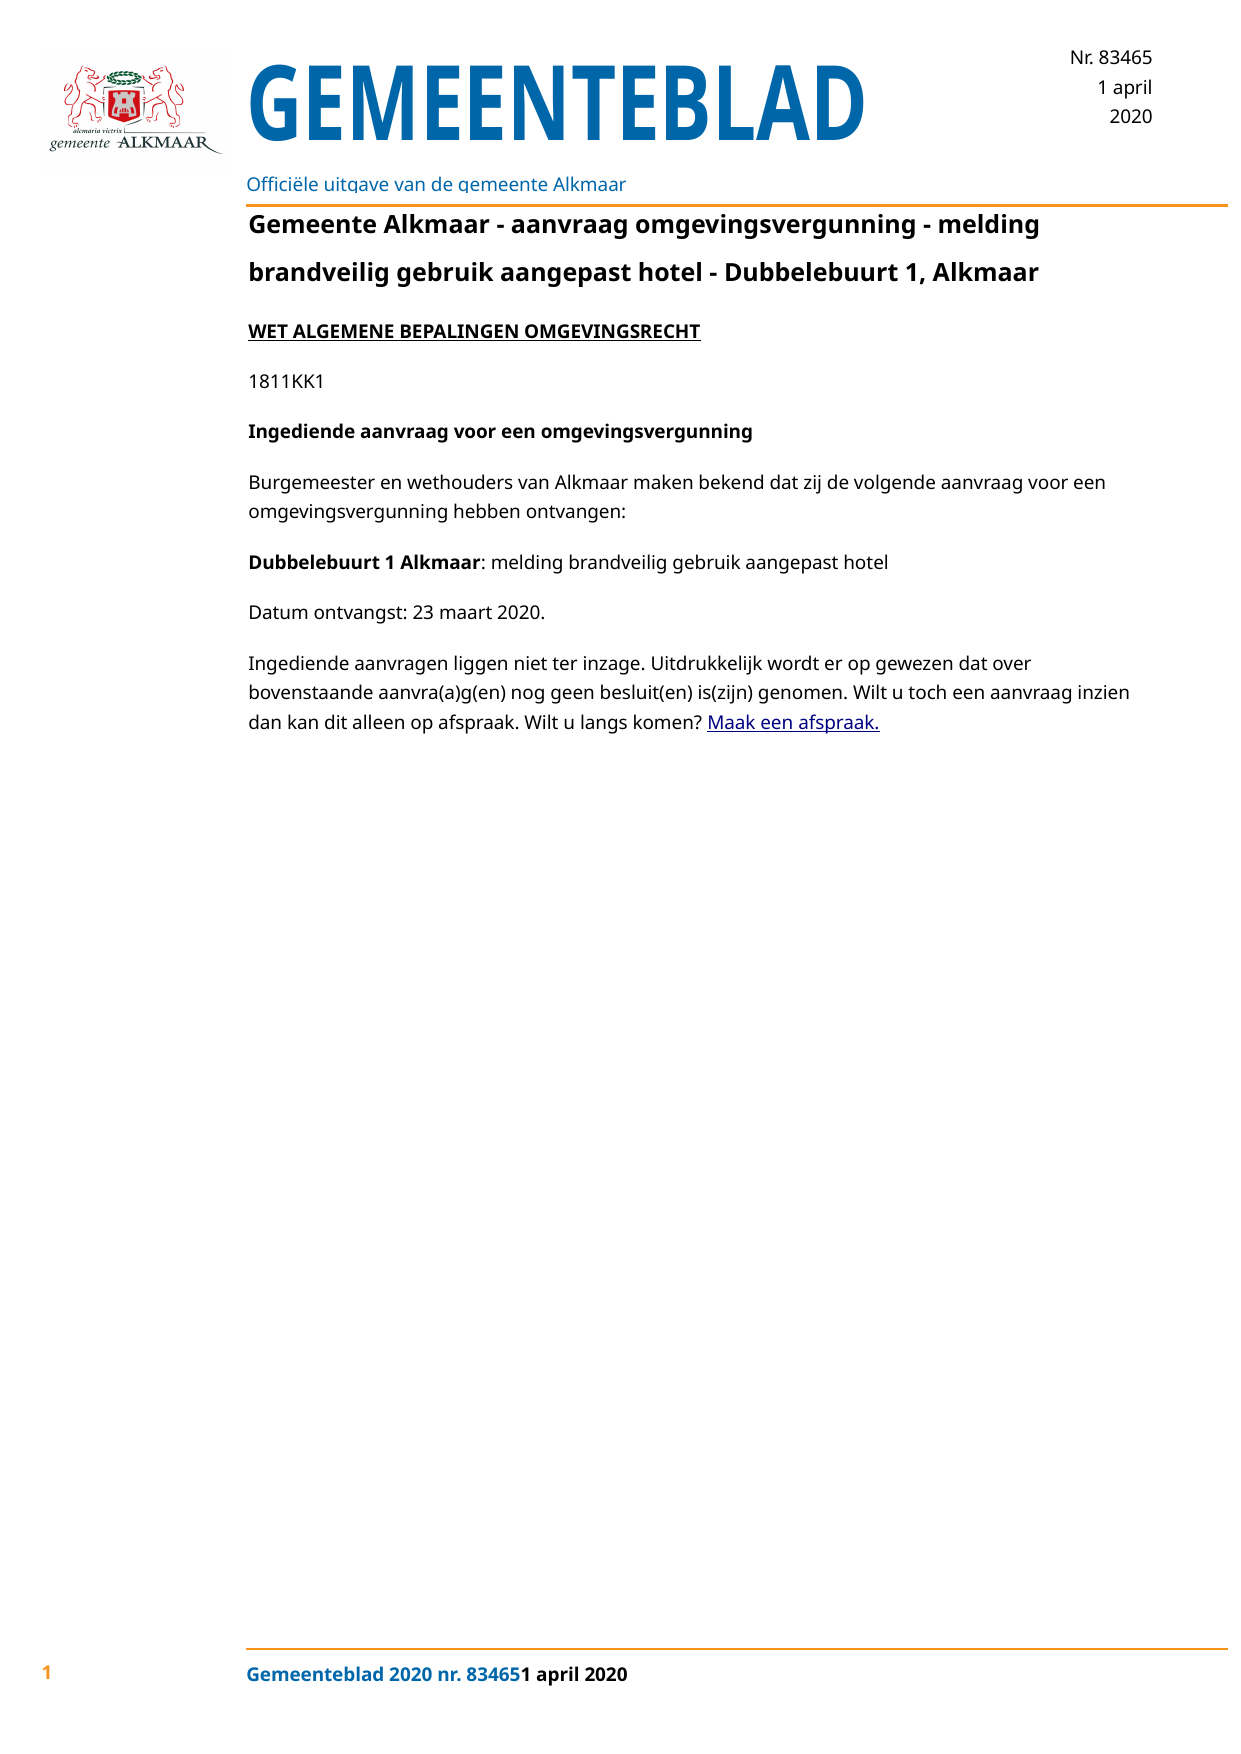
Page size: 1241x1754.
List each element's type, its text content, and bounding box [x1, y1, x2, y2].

text Gemeente Alkmaar - aanvraag omgevingsvergunning - melding brandveilig gebruik aangepast hotel - Dubbelebuurt 1, Alkmaar [248, 207, 1152, 288]
text WET ALGEMENE BEPALINGEN OMGEVINGSRECHT [248, 318, 1152, 344]
picture [41, 47, 231, 172]
text Dubbelebuurt 1 Alkmaar: melding brandveilig gebruik aangepast hotel [248, 549, 1152, 575]
text Burgemeester en wethouders van Alkmaar maken bekend dat zij de volgende aanvraag voor een omgevingsvergunning hebben ontvangen: [248, 469, 1152, 524]
text Datum ontvangst: 23 maart 2020. [248, 599, 1152, 625]
text Ingediende aanvragen liggen niet ter inzage. Uitdrukkelijk wordt er op gewezen dat over bovenstaande aanvra(a)g(en) nog geen besluit(en) is(zijn) genomen. Wilt u toch een aanvraag inzien dan kan dit alleen op afspraak. Wilt u langs komen? Maak een afspraak. [248, 650, 1152, 735]
text Ingediende aanvraag voor een omgevingsvergunning [248, 419, 1152, 444]
text 1811KK1 [248, 368, 1152, 394]
